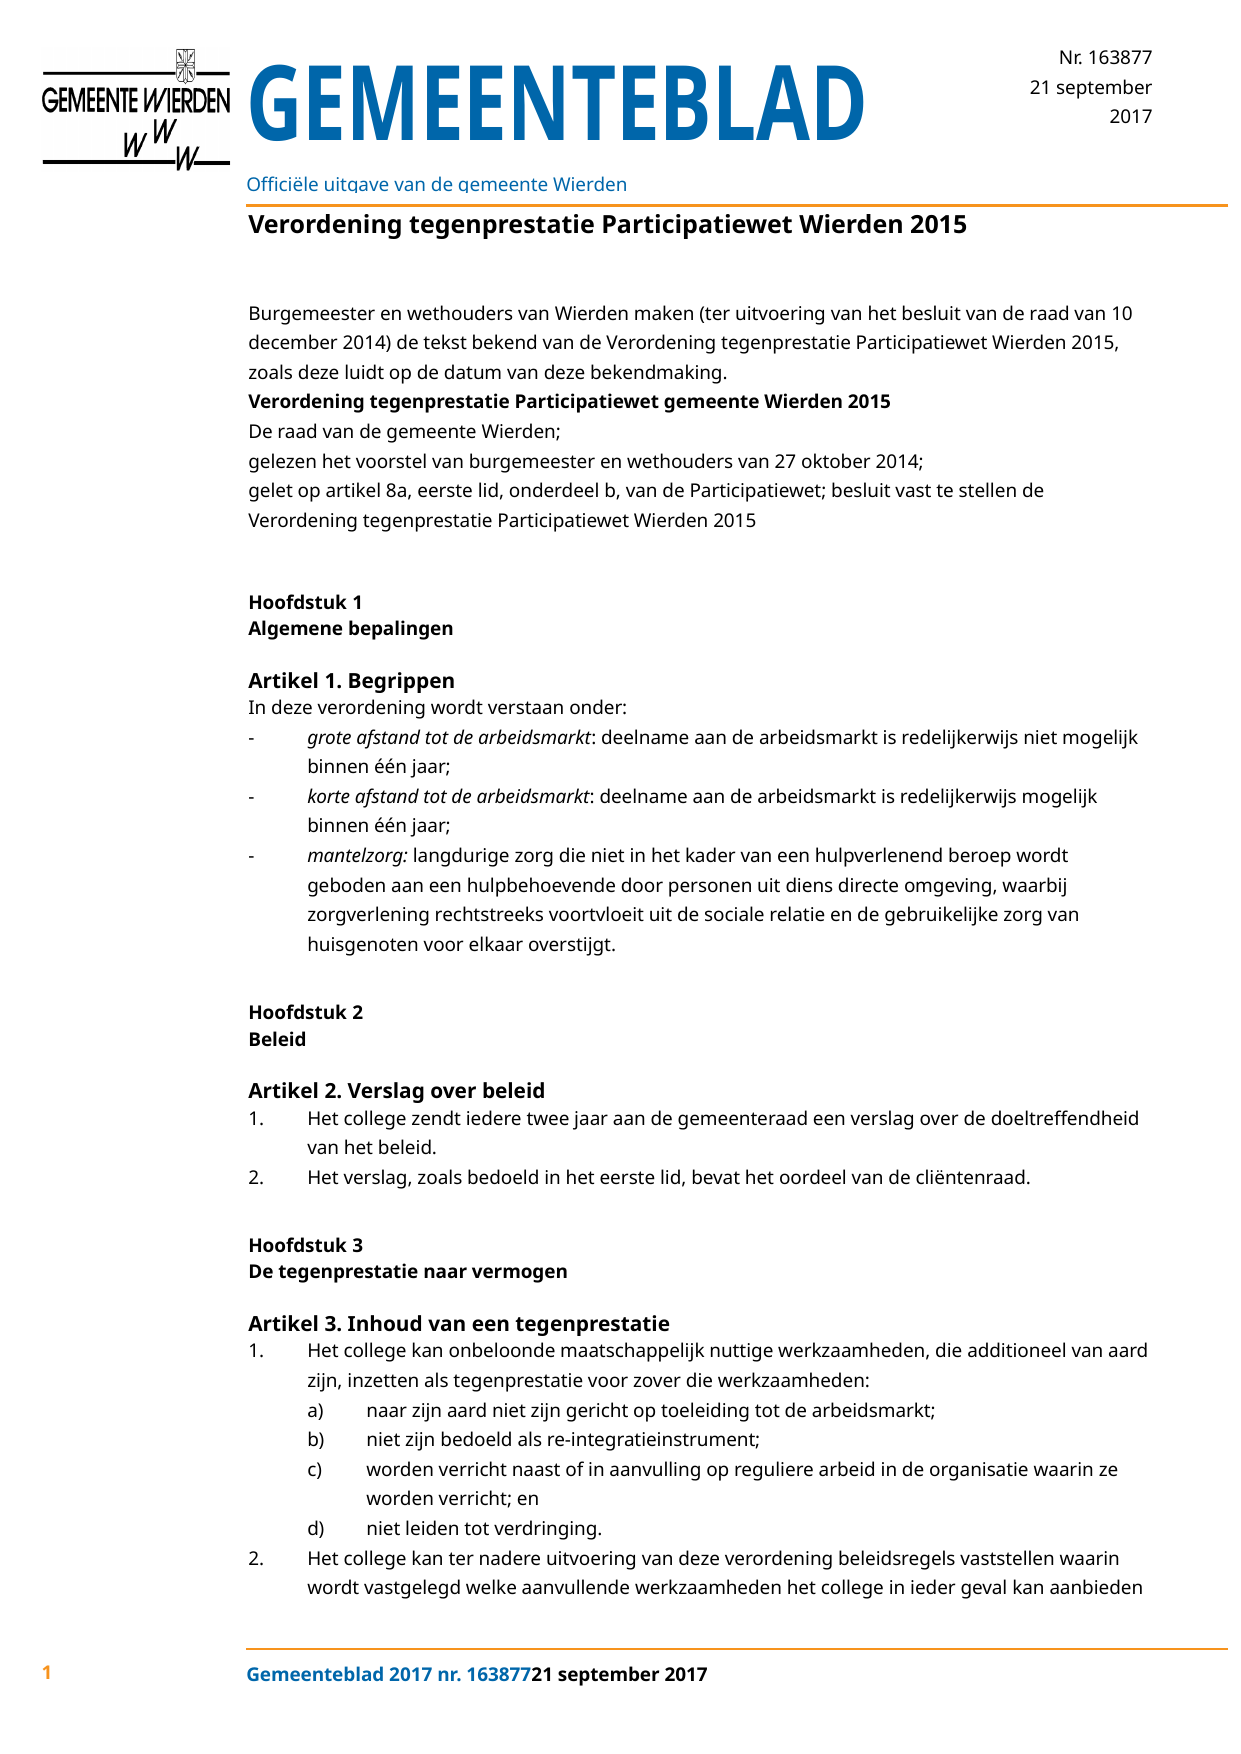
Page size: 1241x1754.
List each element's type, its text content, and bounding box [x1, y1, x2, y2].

list naar zijn aard niet zijn gericht op toeleiding tot de arbeidsmarkt; [307, 1397, 1152, 1422]
list Het verslag, zoals bedoeld in het eerste lid, bevat het oordeel van de cliëntenraad. [248, 1164, 1152, 1189]
list worden verricht naast of in aanvulling op reguliere arbeid in de organisatie waarin ze worden verricht; en [307, 1456, 1152, 1511]
picture [41, 47, 231, 172]
text In deze verordening wordt verstaan onder: [248, 694, 1152, 720]
list Het college kan ter nadere uitvoering van deze verordening beleidsregels vaststellen waarin wordt vastgelegd welke aanvullende werkzaamheden het college in ieder geval kan aanbieden [248, 1545, 1152, 1600]
text gelet op artikel 8a, eerste lid, onderdeel b, van de Participatiewet; besluit vast te stellen de Verordening tegenprestatie Participatiewet Wierden 2015 [248, 477, 1152, 533]
text Artikel 1. Begrippen [248, 666, 1152, 694]
list niet leiden tot verdringing. [307, 1515, 1152, 1541]
text Beleid [248, 1026, 1152, 1052]
text Artikel 3. Inhoud van een tegenprestatie [248, 1309, 1152, 1338]
list grote afstand tot de arbeidsmarkt: deelname aan de arbeidsmarkt is redelijkerwijs niet mogelijk binnen één jaar; [248, 724, 1152, 779]
text De tegenprestatie naar vermogen [248, 1259, 1152, 1284]
text Burgemeester en wethouders van Wierden maken (ter uitvoering van het besluit van de raad van 10 december 2014) de tekst bekend van de Verordening tegenprestatie Participatiewet Wierden 2015, zoals deze luidt op de datum van deze bekendmaking. [248, 300, 1152, 385]
text Verordening tegenprestatie Participatiewet Wierden 2015 [248, 207, 1152, 241]
list niet zijn bedoeld als re-integratieinstrument; [307, 1426, 1152, 1452]
list Het college zendt iedere twee jaar aan de gemeenteraad een verslag over de doeltreffendheid van het beleid. [248, 1105, 1152, 1160]
text Hoofdstuk 3 [248, 1230, 1152, 1259]
text Hoofdstuk 1 [248, 587, 1152, 615]
text De raad van de gemeente Wierden; [248, 418, 1152, 444]
text Hoofdstuk 2 [248, 997, 1152, 1026]
text Artikel 2. Verslag over beleid [248, 1076, 1152, 1105]
list korte afstand tot de arbeidsmarkt: deelname aan de arbeidsmarkt is redelijkerwijs mogelijk binnen één jaar; [248, 783, 1152, 838]
text Verordening tegenprestatie Participatiewet gemeente Wierden 2015 [248, 389, 1152, 414]
text Algemene bepalingen [248, 615, 1152, 641]
list Het college kan onbeloonde maatschappelijk nuttige werkzaamheden, die additioneel van aard zijn, inzetten als tegenprestatie voor zover die werkzaamheden: [248, 1338, 1152, 1393]
list mantelzorg: langdurige zorg die niet in het kader van een hulpverlenend beroep wordt geboden aan een hulpbehoevende door personen uit diens directe omgeving, waarbij zorgverlening rechtstreeks voortvloeit uit de sociale relatie en de gebruikelijke zorg van huisgenoten voor elkaar overstijgt. [248, 842, 1152, 957]
text gelezen het voorstel van burgemeester en wethouders van 27 oktober 2014; [248, 448, 1152, 473]
